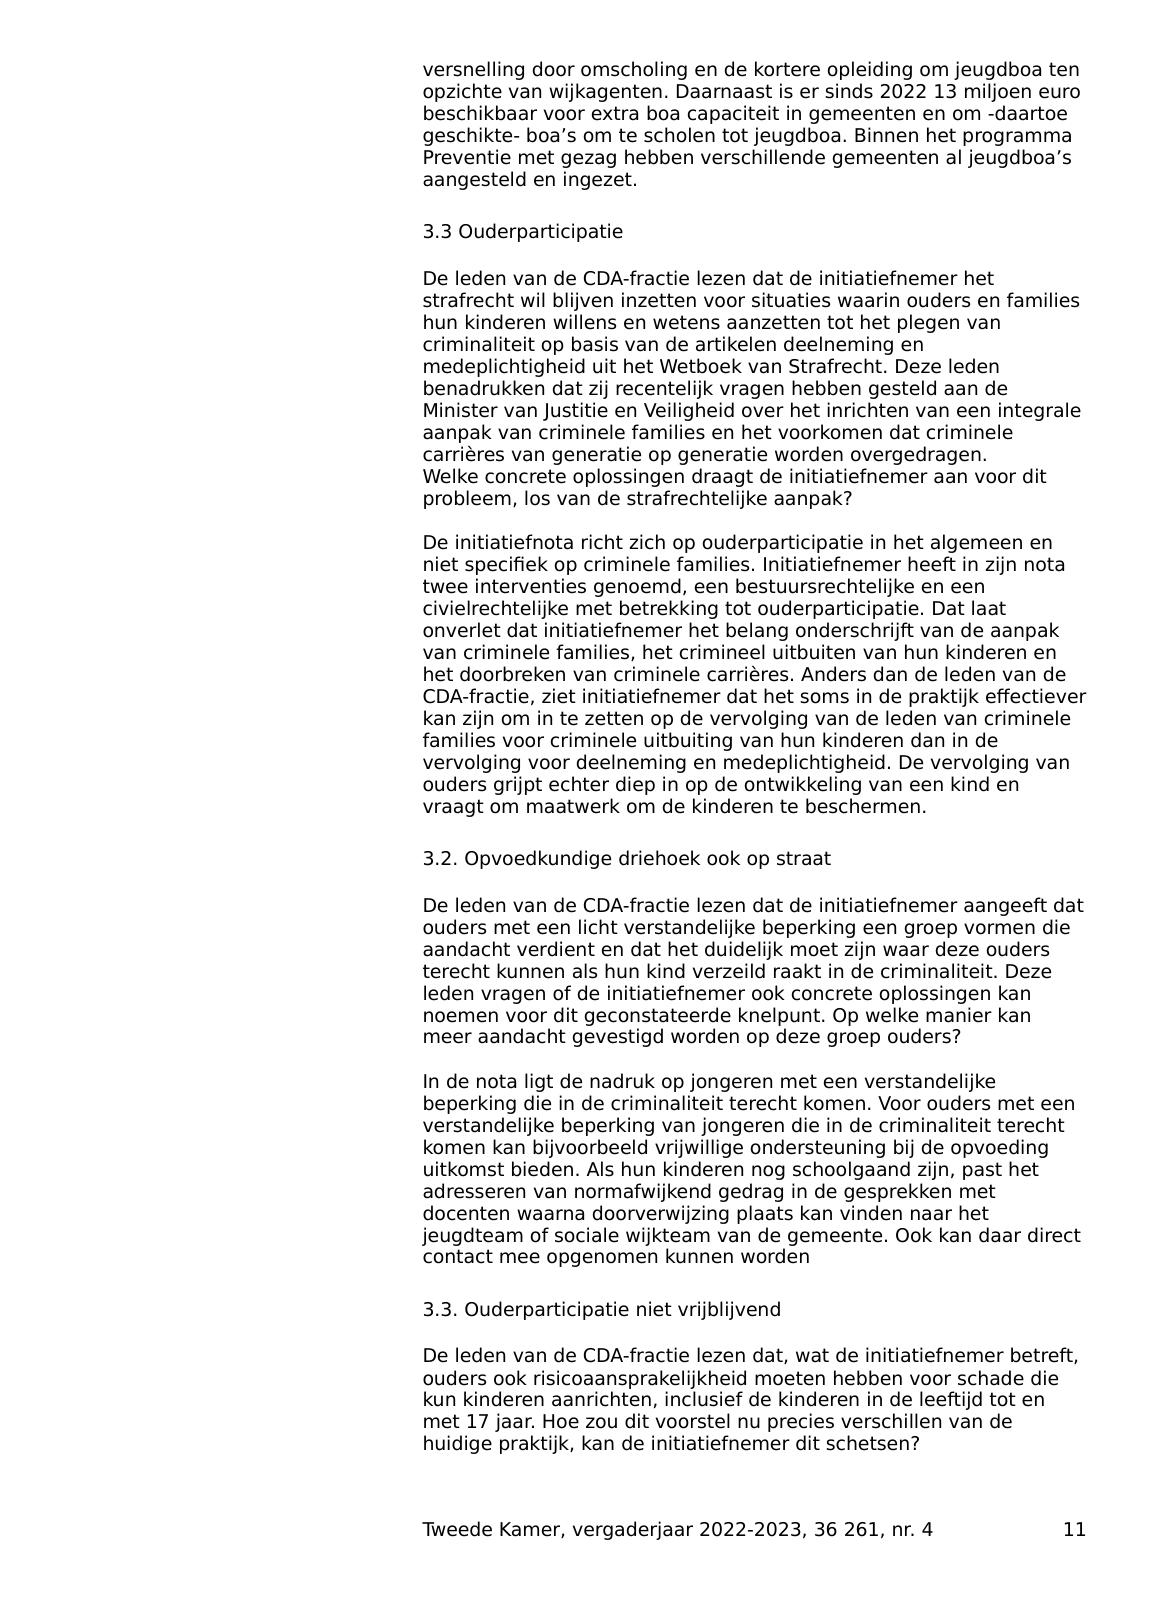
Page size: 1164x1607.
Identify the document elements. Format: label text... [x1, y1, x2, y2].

text In de nota ligt de nadruk op jongeren met een verstandelijke beperking die in de criminaliteit terecht komen. Voor ouders met een verstandelijke beperking van jongeren die in de criminaliteit terecht komen kan bijvoorbeeld vrijwillige ondersteuning bij de opvoeding uitkomst bieden. Als hun kinderen nog schoolgaand zijn, past het adresseren van normafwijkend gedrag in de gesprekken met docenten waarna doorverwijzing plaats kan vinden naar het jeugdteam of sociale wijkteam van de gemeente. Ook kan daar direct contact mee opgenomen kunnen worden [422, 1071, 1087, 1268]
text De leden van de CDA-fractie lezen dat de initiatiefnemer het strafrecht wil blijven inzetten voor situaties waarin ouders en families hun kinderen willens en wetens aanzetten tot het plegen van criminaliteit op basis van de artikelen deelneming en medeplichtigheid uit het Wetboek van Strafrecht. Deze leden benadrukken dat zij recentelijk vragen hebben gesteld aan de Minister van Justitie en Veiligheid over het inrichten van een integrale aanpak van criminele families en het voorkomen dat criminele carrières van generatie op generatie worden overgedragen. [422, 268, 1087, 466]
text De initiatiefnota richt zich op ouderparticipatie in het algemeen en niet specifiek op criminele families. Initiatiefnemer heeft in zijn nota twee interventies genoemd, een bestuursrechtelijke en een civielrechtelijke met betrekking tot ouderparticipatie. Dat laat onverlet dat initiatiefnemer het belang onderschrijft van de aanpak van criminele families, het crimineel uitbuiten van hun kinderen en het doorbreken van criminele carrières. Anders dan de leden van de CDA-fractie, ziet initiatiefnemer dat het soms in de praktijk effectiever kan zijn om in te zetten op de vervolging van de leden van criminele families voor criminele uitbuiting van hun kinderen dan in de vervolging voor deelneming en medeplichtigheid. De vervolging van ouders grijpt echter diep in op de ontwikkeling van een kind en vraagt om maatwerk om de kinderen te beschermen. [422, 532, 1087, 818]
text De leden van de CDA-fractie lezen dat de initiatiefnemer aangeeft dat ouders met een licht verstandelijke beperking een groep vormen die aandacht verdient en dat het duidelijk moet zijn waar deze ouders terecht kunnen als hun kind verzeild raakt in de criminaliteit. Deze leden vragen of de initiatiefnemer ook concrete oplossingen kan noemen voor dit geconstateerde knelpunt. Op welke manier kan meer aandacht gevestigd worden op deze groep ouders? [422, 894, 1087, 1048]
text versnelling door omscholing en de kortere opleiding om jeugdboa ten opzichte van wijkagenten. Daarnaast is er sinds 2022 13 miljoen euro beschikbaar voor extra boa capaciteit in gemeenten en om -daartoe geschikte- boa’s om te scholen tot jeugdboa. Binnen het programma Preventie met gezag hebben verschillende gemeenten al jeugdboa’s aangesteld en ingezet. [422, 59, 1087, 191]
subtitle 3.2. Opvoedkundige driehoek ook op straat [422, 848, 1087, 869]
text Welke concrete oplossingen draagt de initiatiefnemer aan voor dit probleem, los van de strafrechtelijke aanpak? [422, 466, 1087, 510]
subtitle 3.3. Ouderparticipatie niet vrijblijvend [422, 1298, 1087, 1320]
text De leden van de CDA-fractie lezen dat, wat de initiatiefnemer betreft, ouders ook risicoaansprakelijkheid moeten hebben voor schade die kun kinderen aanrichten, inclusief de kinderen in de leeftijd tot en met 17 jaar. Hoe zou dit voorstel nu precies verschillen van de huidige praktijk, kan de initiatiefnemer dit schetsen? [422, 1345, 1087, 1455]
subtitle 3.3 Ouderparticipatie [422, 221, 1087, 243]
